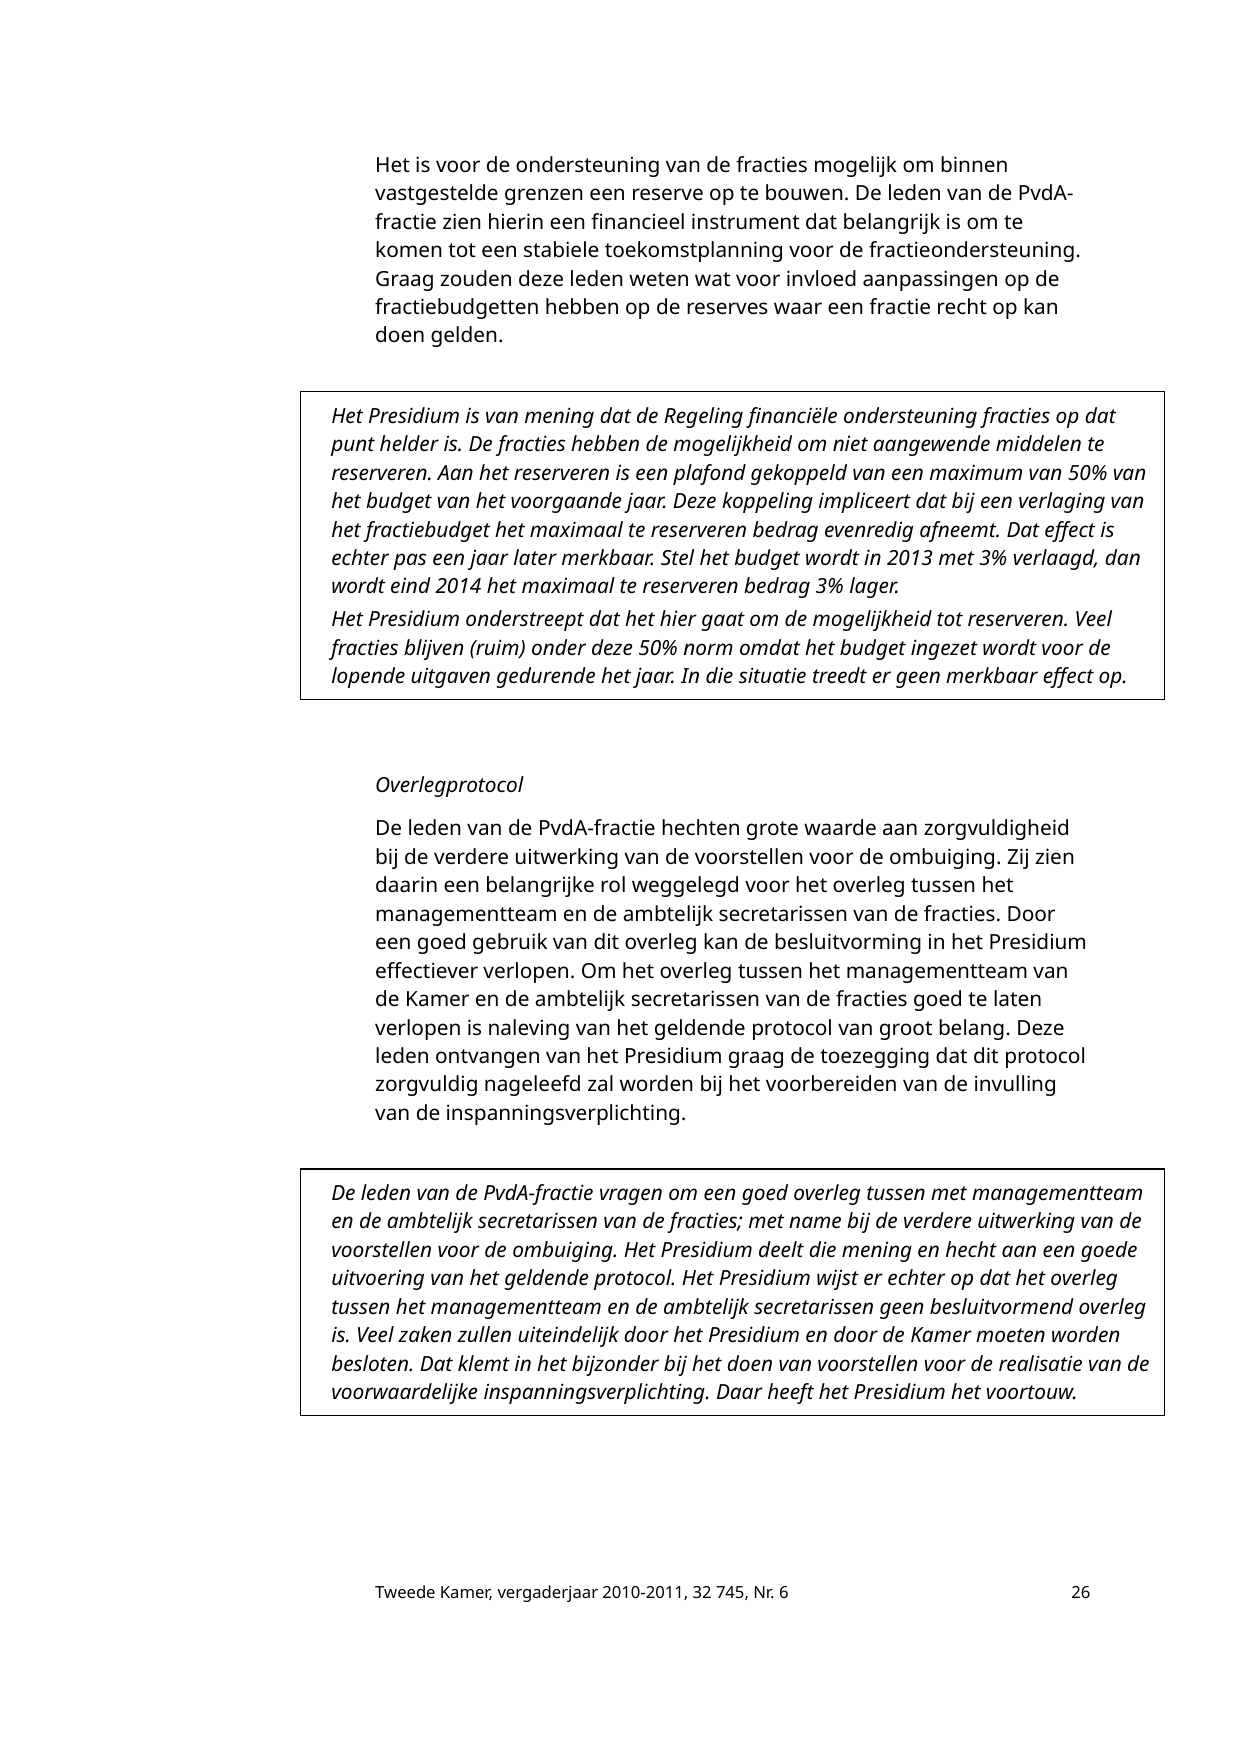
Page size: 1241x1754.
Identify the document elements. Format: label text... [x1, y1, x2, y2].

text Het is voor de ondersteuning van de fracties mogelijk om binnen vastgestelde grenzen een reserve op te bouwen. De leden van de PvdA-fractie zien hierin een financieel instrument dat belangrijk is om te komen tot een stabiele toekomstplanning voor de fractieondersteuning. Graag zouden deze leden weten wat voor invloed aanpassingen op de fractiebudgetten hebben op de reserves waar een fractie recht op kan doen gelden. [375, 150, 1090, 349]
text Overlegprotocol [375, 770, 1090, 798]
text De leden van de PvdA-fractie vragen om een goed overleg tussen met managementteam en de ambtelijk secretarissen van de fracties; met name bij de verdere uitwerking van de voorstellen voor de ombuiging. Het Presidium deelt die mening en hecht aan een goede uitvoering van het geldende protocol. Het Presidium wijst er echter op dat het overleg tussen het managementteam en de ambtelijk secretarissen geen besluitvormend overleg is. Veel zaken zullen uiteindelijk door het Presidium en door de Kamer moeten worden besloten. Dat klemt in het bijzonder bij het doen van voorstellen voor de realisatie van de voorwaardelijke inspanningsverplichting. Daar heeft het Presidium het voortouw. [331, 1178, 1155, 1406]
text Het Presidium onderstreept dat het hier gaat om de mogelijkheid tot reserveren. Veel fracties blijven (ruim) onder deze 50% norm omdat het budget ingezet wordt voor de lopende uitgaven gedurende het jaar. In die situatie treedt er geen merkbaar effect op. [331, 604, 1155, 690]
text De leden van de PvdA-fractie hechten grote waarde aan zorgvuldigheid bij de verdere uitwerking van de voorstellen voor de ombuiging. Zij zien daarin een belangrijke rol weggelegd voor het overleg tussen het managementteam en de ambtelijk secretarissen van de fracties. Door een goed gebruik van dit overleg kan de besluitvorming in het Presidium effectiever verlopen. Om het overleg tussen het managementteam van de Kamer en de ambtelijk secretarissen van de fracties goed te laten verlopen is naleving van het geldende protocol van groot belang. Deze leden ontvangen van het Presidium graag de toezegging dat dit protocol zorgvuldig nageleefd zal worden bij het voorbereiden van de invulling van de inspanningsverplichting. [375, 813, 1090, 1126]
text Het Presidium is van mening dat de Regeling financiële ondersteuning fracties op dat punt helder is. De fracties hebben de mogelijkheid om niet aangewende middelen te reserveren. Aan het reserveren is een plafond gekoppeld van een maximum van 50% van het budget van het voorgaande jaar. Deze koppeling impliceert dat bij een verlaging van het fractiebudget het maximaal te reserveren bedrag evenredig afneemt. Dat effect is echter pas een jaar later merkbaar. Stel het budget wordt in 2013 met 3% verlaagd, dan wordt eind 2014 het maximaal te reserveren bedrag 3% lager. [331, 401, 1155, 600]
